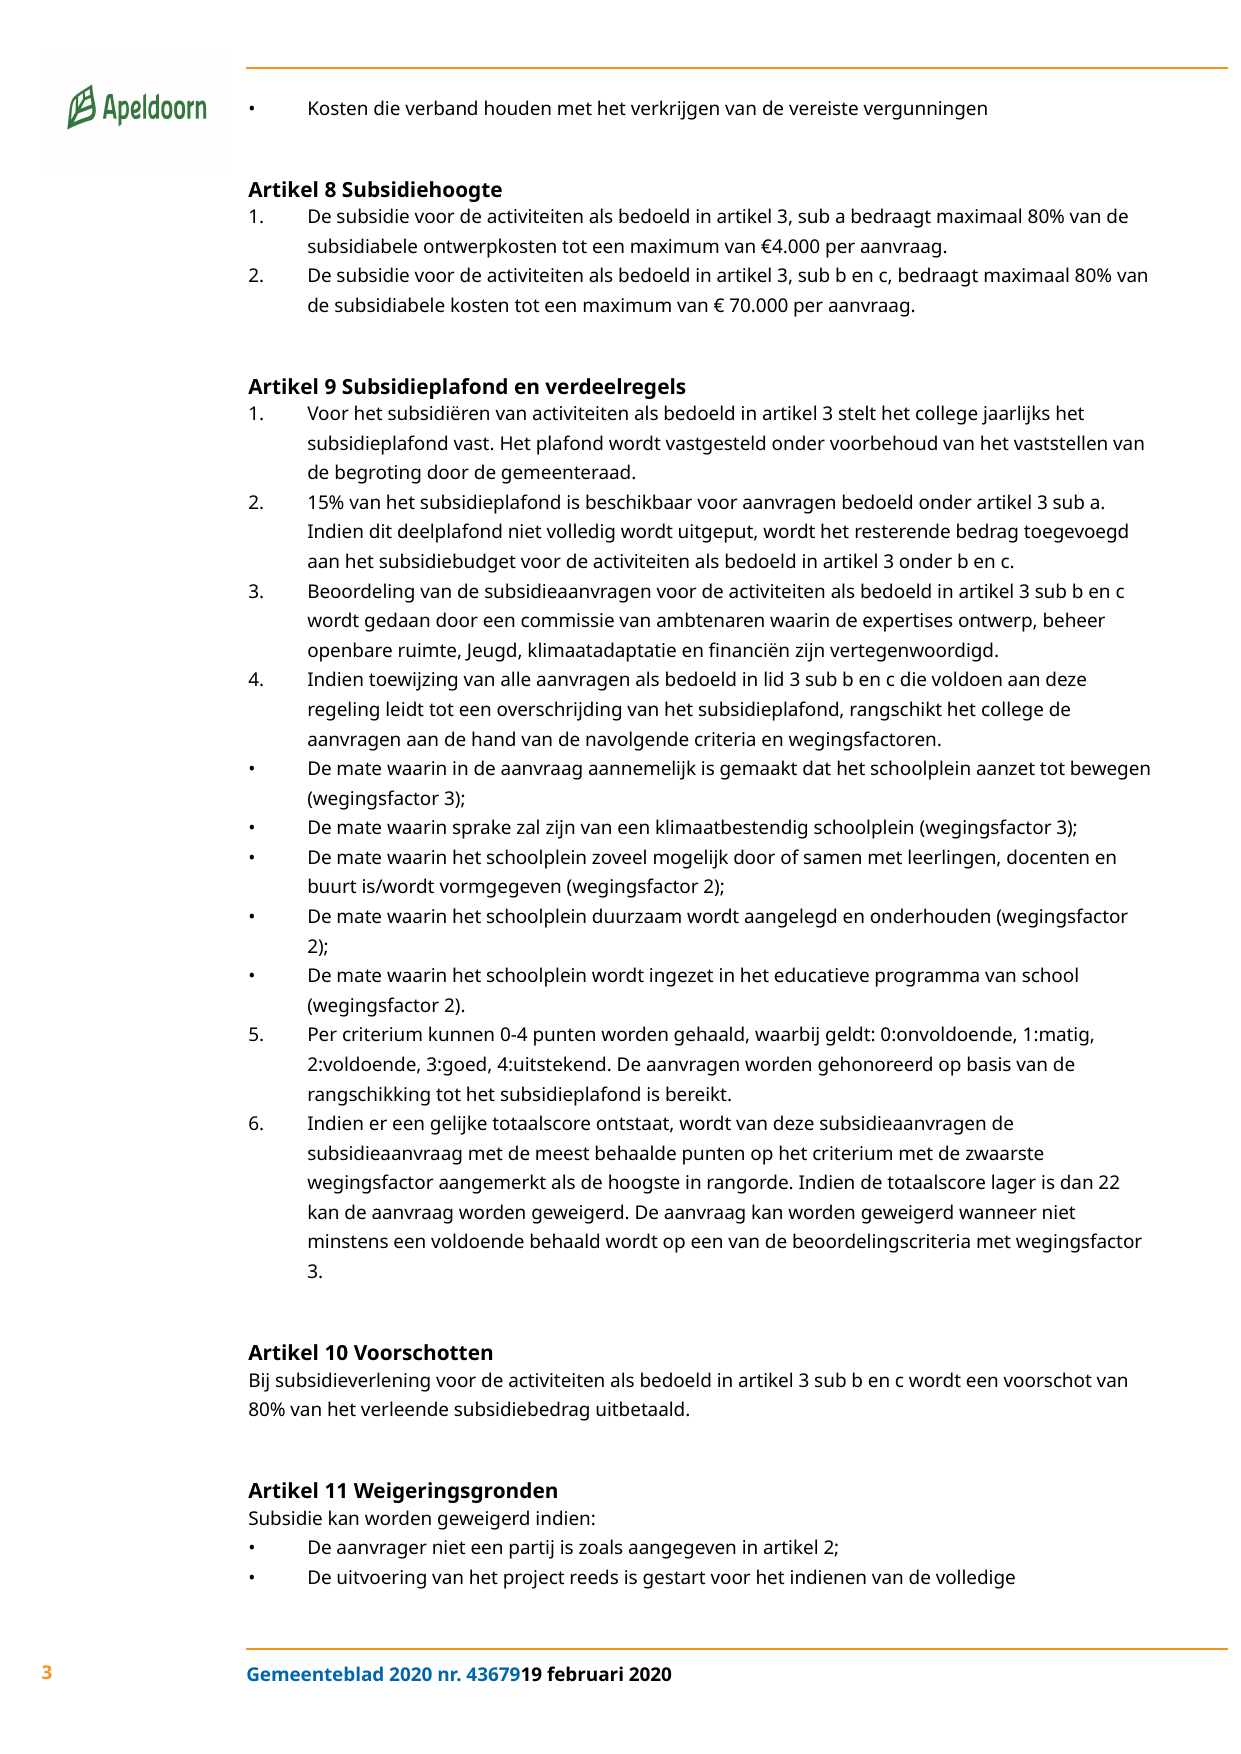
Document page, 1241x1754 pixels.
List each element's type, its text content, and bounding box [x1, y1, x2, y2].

text Artikel 10 Voorschotten [248, 1338, 1152, 1367]
list De mate waarin het schoolplein duurzaam wordt aangelegd en onderhouden (wegingsfactor 2); [248, 903, 1152, 959]
text Artikel 9 Subsidieplafond en verdeelregels [248, 372, 1152, 400]
list De subsidie voor de activiteiten als bedoeld in artikel 3, sub a bedraagt maximaal 80% van de subsidiabele ontwerpkosten tot een maximum van €4.000 per aanvraag. [248, 203, 1152, 258]
list Per criterium kunnen 0-4 punten worden gehaald, waarbij geldt: 0:onvoldoende, 1:matig, 2:voldoende, 3:goed, 4:uitstekend. De aanvragen worden gehonoreerd op basis van de rangschikking tot het subsidieplafond is bereikt. [248, 1022, 1152, 1107]
list De mate waarin in de aanvraag aannemelijk is gemaakt dat het schoolplein aanzet tot bewegen (wegingsfactor 3); [248, 755, 1152, 811]
list Indien er een gelijke totaalscore ontstaat, wordt van deze subsidieaanvragen de subsidieaanvraag met de meest behaalde punten op het criterium met de zwaarste wegingsfactor aangemerkt als de hoogste in rangorde. Indien de totaalscore lager is dan 22 kan de aanvraag worden geweigerd. De aanvraag kan worden geweigerd wanneer niet minstens een voldoende behaald wordt op een van de beoordelingscriteria met wegingsfactor 3. [248, 1110, 1152, 1284]
list De uitvoering van het project reeds is gestart voor het indienen van de volledige [248, 1564, 1152, 1590]
list Voor het subsidiëren van activiteiten als bedoeld in artikel 3 stelt het college jaarlijks het subsidieplafond vast. Het plafond wordt vastgesteld onder voorbehoud van het vaststellen van de begroting door de gemeenteraad. [248, 400, 1152, 485]
list Indien toewijzing van alle aanvragen als bedoeld in lid 3 sub b en c die voldoen aan deze regeling leidt tot een overschrijding van het subsidieplafond, rangschikt het college de aanvragen aan de hand van de navolgende criteria en wegingsfactoren. [248, 667, 1152, 752]
picture [41, 47, 231, 172]
list De mate waarin sprake zal zijn van een klimaatbestendig schoolplein (wegingsfactor 3); [248, 814, 1152, 840]
list De aanvrager niet een partij is zoals aangegeven in artikel 2; [248, 1534, 1152, 1560]
text Artikel 11 Weigeringsgronden [248, 1476, 1152, 1505]
list De mate waarin het schoolplein zoveel mogelijk door of samen met leerlingen, docenten en buurt is/wordt vormgegeven (wegingsfactor 2); [248, 844, 1152, 899]
list De mate waarin het schoolplein wordt ingezet in het educatieve programma van school (wegingsfactor 2). [248, 962, 1152, 1018]
list Kosten die verband houden met het verkrijgen van de vereiste vergunningen [248, 95, 1152, 121]
text Bij subsidieverlening voor de activiteiten als bedoeld in artikel 3 sub b en c wordt een voorschot van 80% van het verleende subsidiebedrag uitbetaald. [248, 1367, 1152, 1422]
list 15% van het subsidieplafond is beschikbaar voor aanvragen bedoeld onder artikel 3 sub a. Indien dit deelplafond niet volledig wordt uitgeput, wordt het resterende bedrag toegevoegd aan het subsidiebudget voor de activiteiten als bedoeld in artikel 3 onder b en c. [248, 489, 1152, 574]
list Beoordeling van de subsidieaanvragen voor de activiteiten als bedoeld in artikel 3 sub b en c wordt gedaan door een commissie van ambtenaren waarin de expertises ontwerp, beheer openbare ruimte, Jeugd, klimaatadaptatie en financiën zijn vertegenwoordigd. [248, 578, 1152, 663]
list De subsidie voor de activiteiten als bedoeld in artikel 3, sub b en c, bedraagt maximaal 80% van de subsidiabele kosten tot een maximum van € 70.000 per aanvraag. [248, 262, 1152, 318]
text Artikel 8 Subsidiehoogte [248, 175, 1152, 203]
text Subsidie kan worden geweigerd indien: [248, 1505, 1152, 1531]
